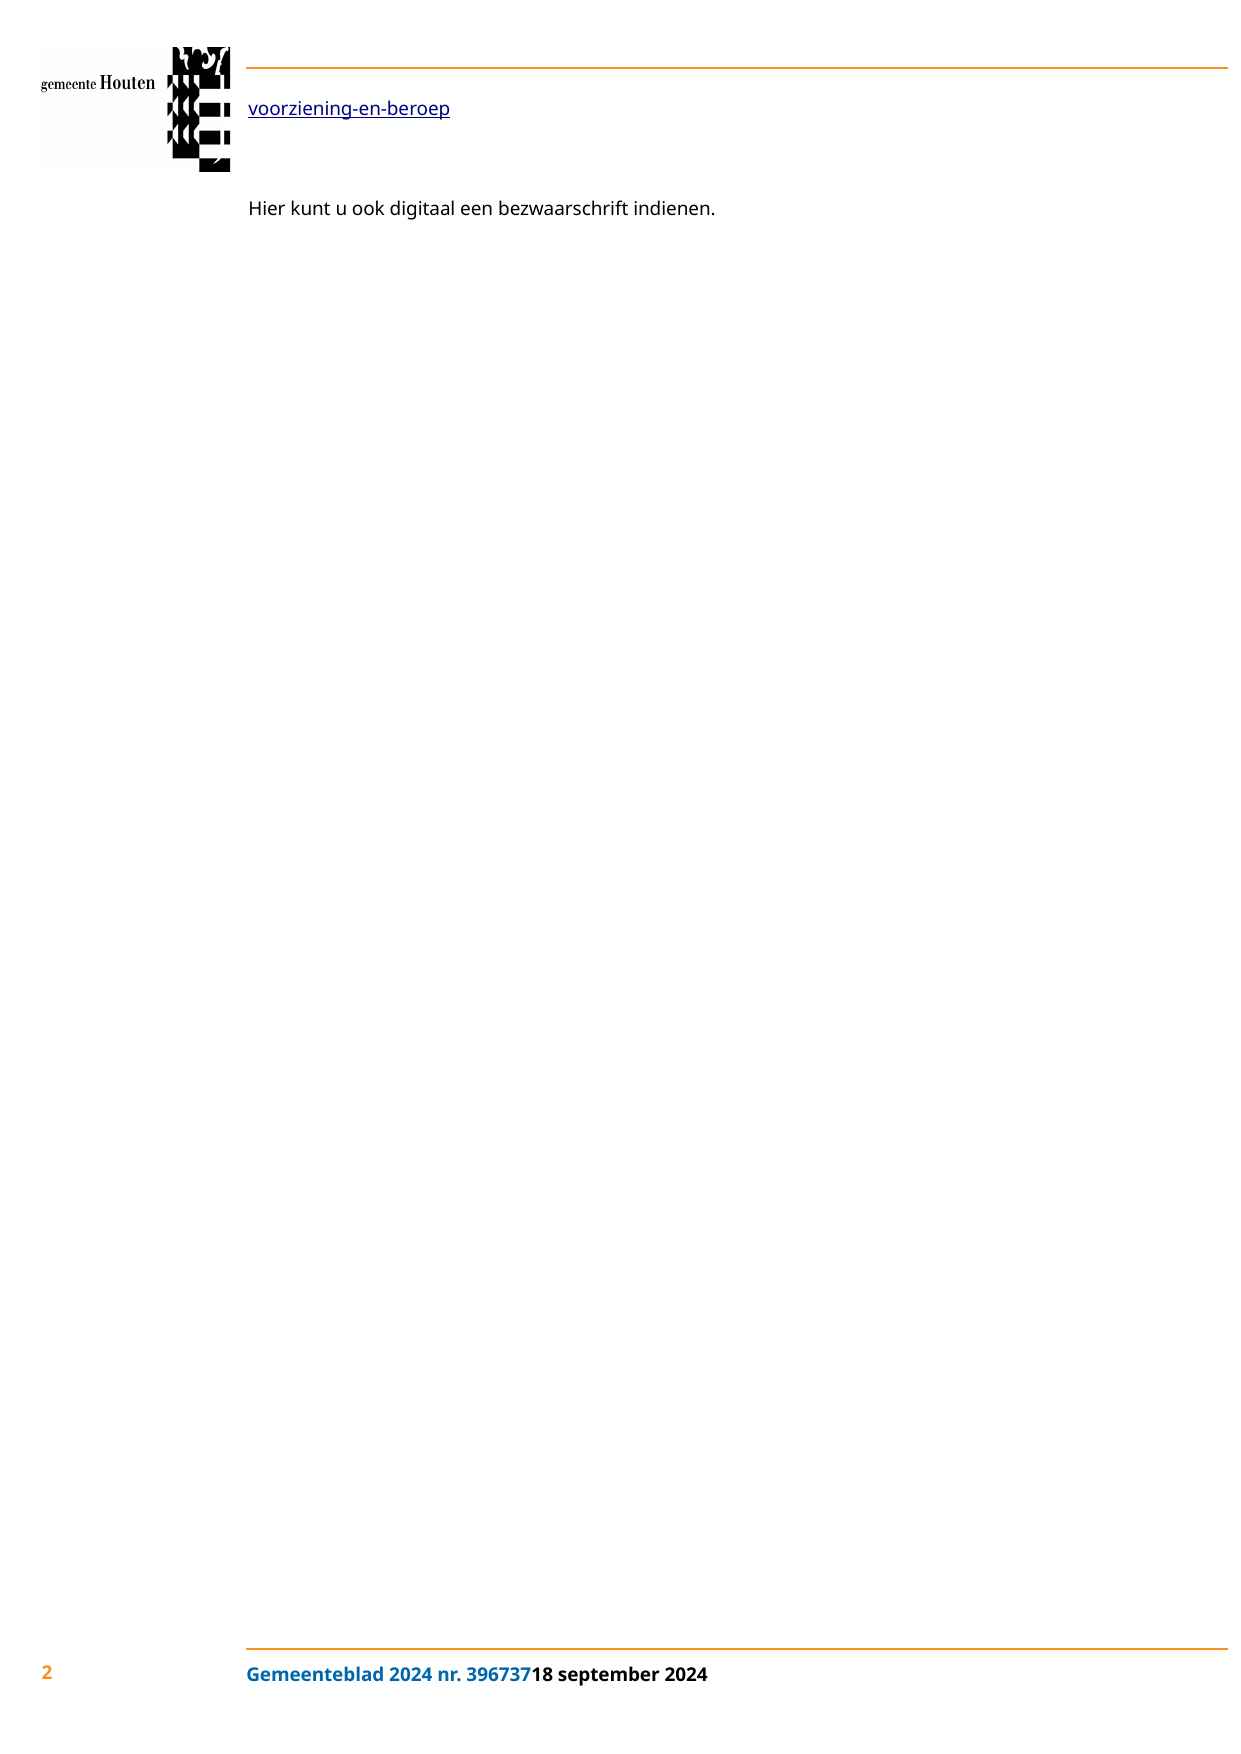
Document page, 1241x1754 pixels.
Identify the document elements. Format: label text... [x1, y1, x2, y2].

text voorziening-en-beroep [248, 95, 1152, 121]
text Hier kunt u ook digitaal een bezwaarschrift indienen. [248, 196, 1152, 221]
picture [41, 47, 231, 172]
